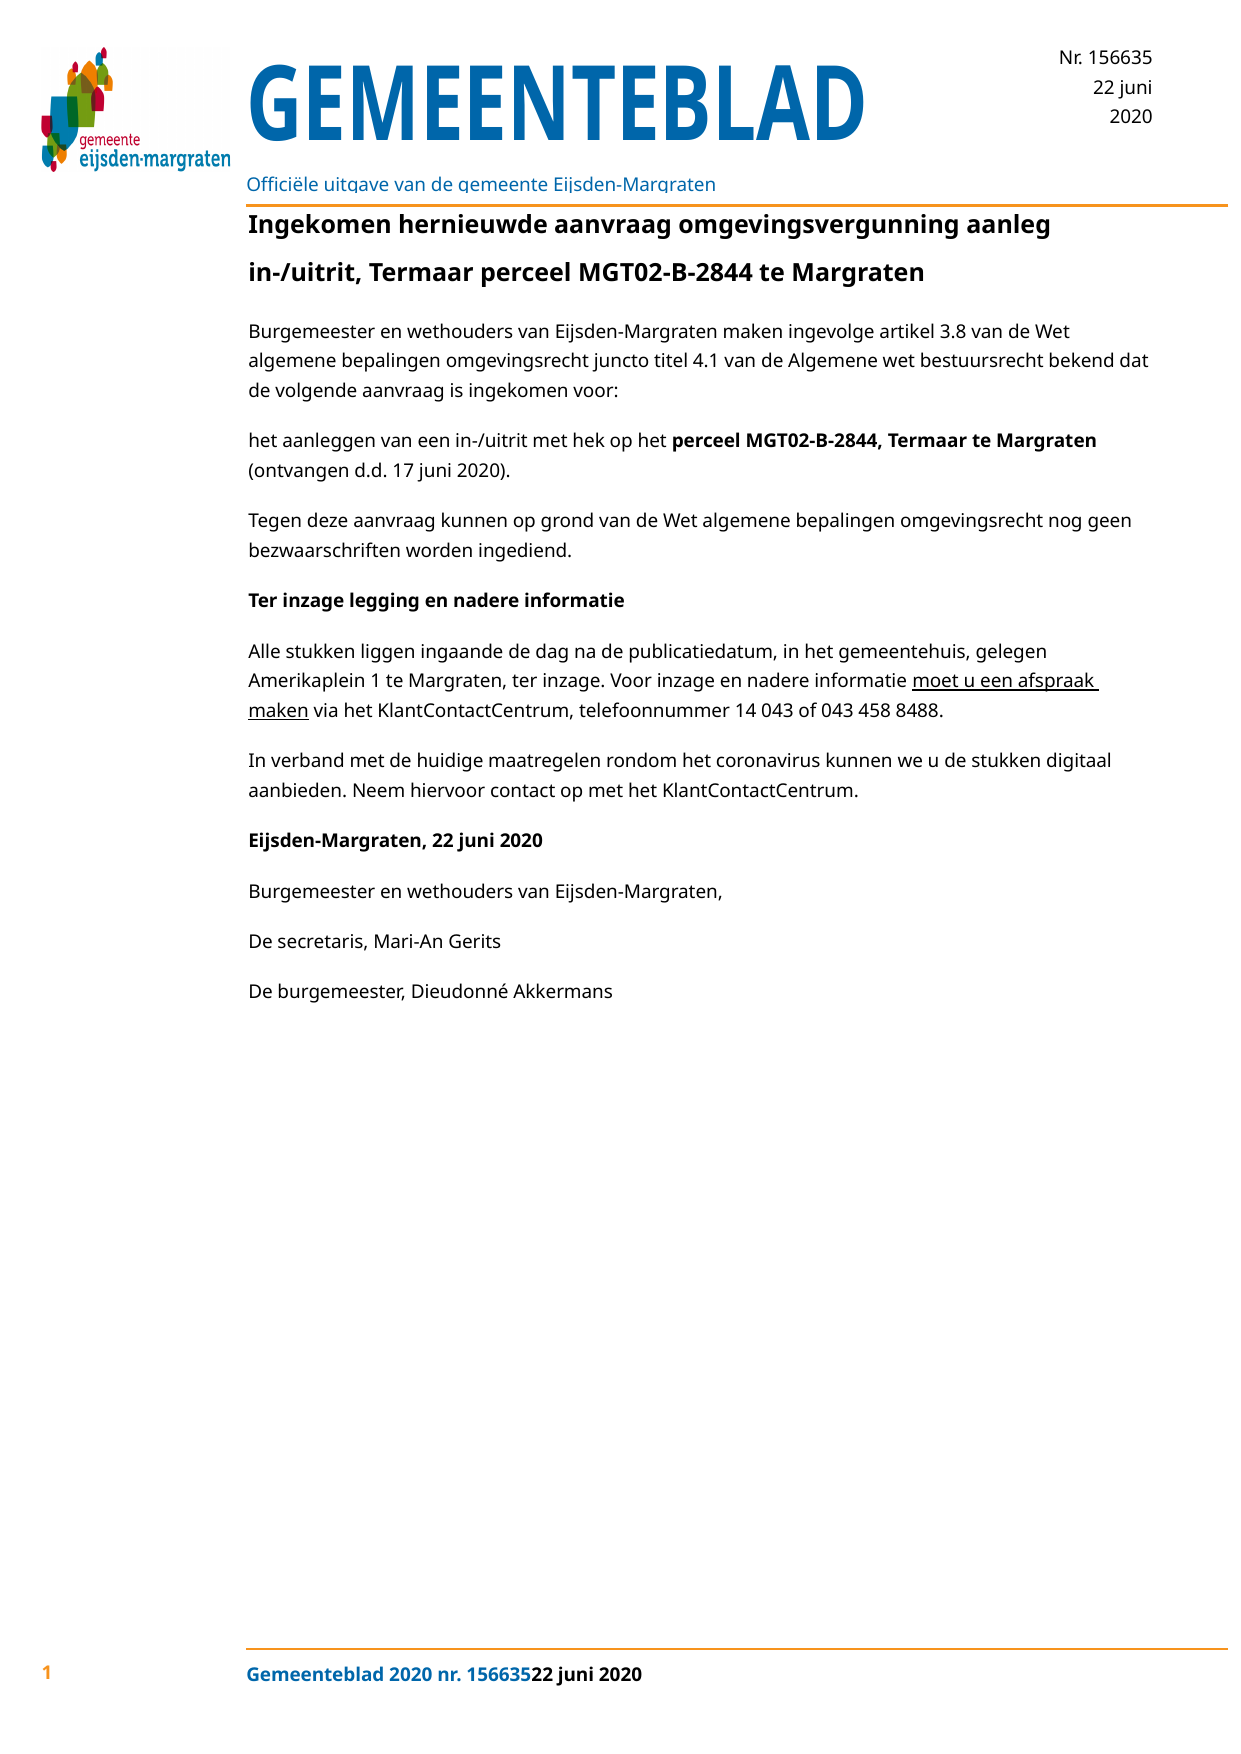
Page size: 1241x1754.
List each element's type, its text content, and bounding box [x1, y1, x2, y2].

text Tegen deze aanvraag kunnen op grond van de Wet algemene bepalingen omgevingsrecht nog geen bezwaarschriften worden ingediend. [248, 507, 1152, 563]
text De secretaris, Mari-An Gerits [248, 928, 1152, 954]
text Ter inzage legging en nadere informatie [248, 587, 1152, 613]
text Burgemeester en wethouders van Eijsden-Margraten, [248, 878, 1152, 904]
text het aanleggen van een in-/uitrit met hek op het perceel MGT02-B-2844, Termaar te Margraten (ontvangen d.d. 17 juni 2020). [248, 427, 1152, 483]
text Ingekomen hernieuwde aanvraag omgevingsvergunning aanleg in-/uitrit, Termaar perceel MGT02-B-2844 te Margraten [248, 207, 1152, 288]
text De burgemeester, Dieudonné Akkermans [248, 979, 1152, 1004]
text Alle stukken liggen ingaande de dag na de publicatiedatum, in het gemeentehuis, gelegen Amerikaplein 1 te Margraten, ter inzage. Voor inzage en nadere informatie moet u een afspraak maken via het KlantContactCentrum, telefoonnummer 14 043 of 043 458 8488. [248, 638, 1152, 723]
text In verband met de huidige maatregelen rondom het coronavirus kunnen we u de stukken digitaal aanbieden. Neem hiervoor contact op met het KlantContactCentrum. [248, 747, 1152, 803]
text Burgemeester en wethouders van Eijsden-Margraten maken ingevolge artikel 3.8 van de Wet algemene bepalingen omgevingsrecht juncto titel 4.1 van de Algemene wet bestuursrecht bekend dat de volgende aanvraag is ingekomen voor: [248, 318, 1152, 403]
picture [41, 47, 231, 172]
text Eijsden-Margraten, 22 juni 2020 [248, 827, 1152, 853]
